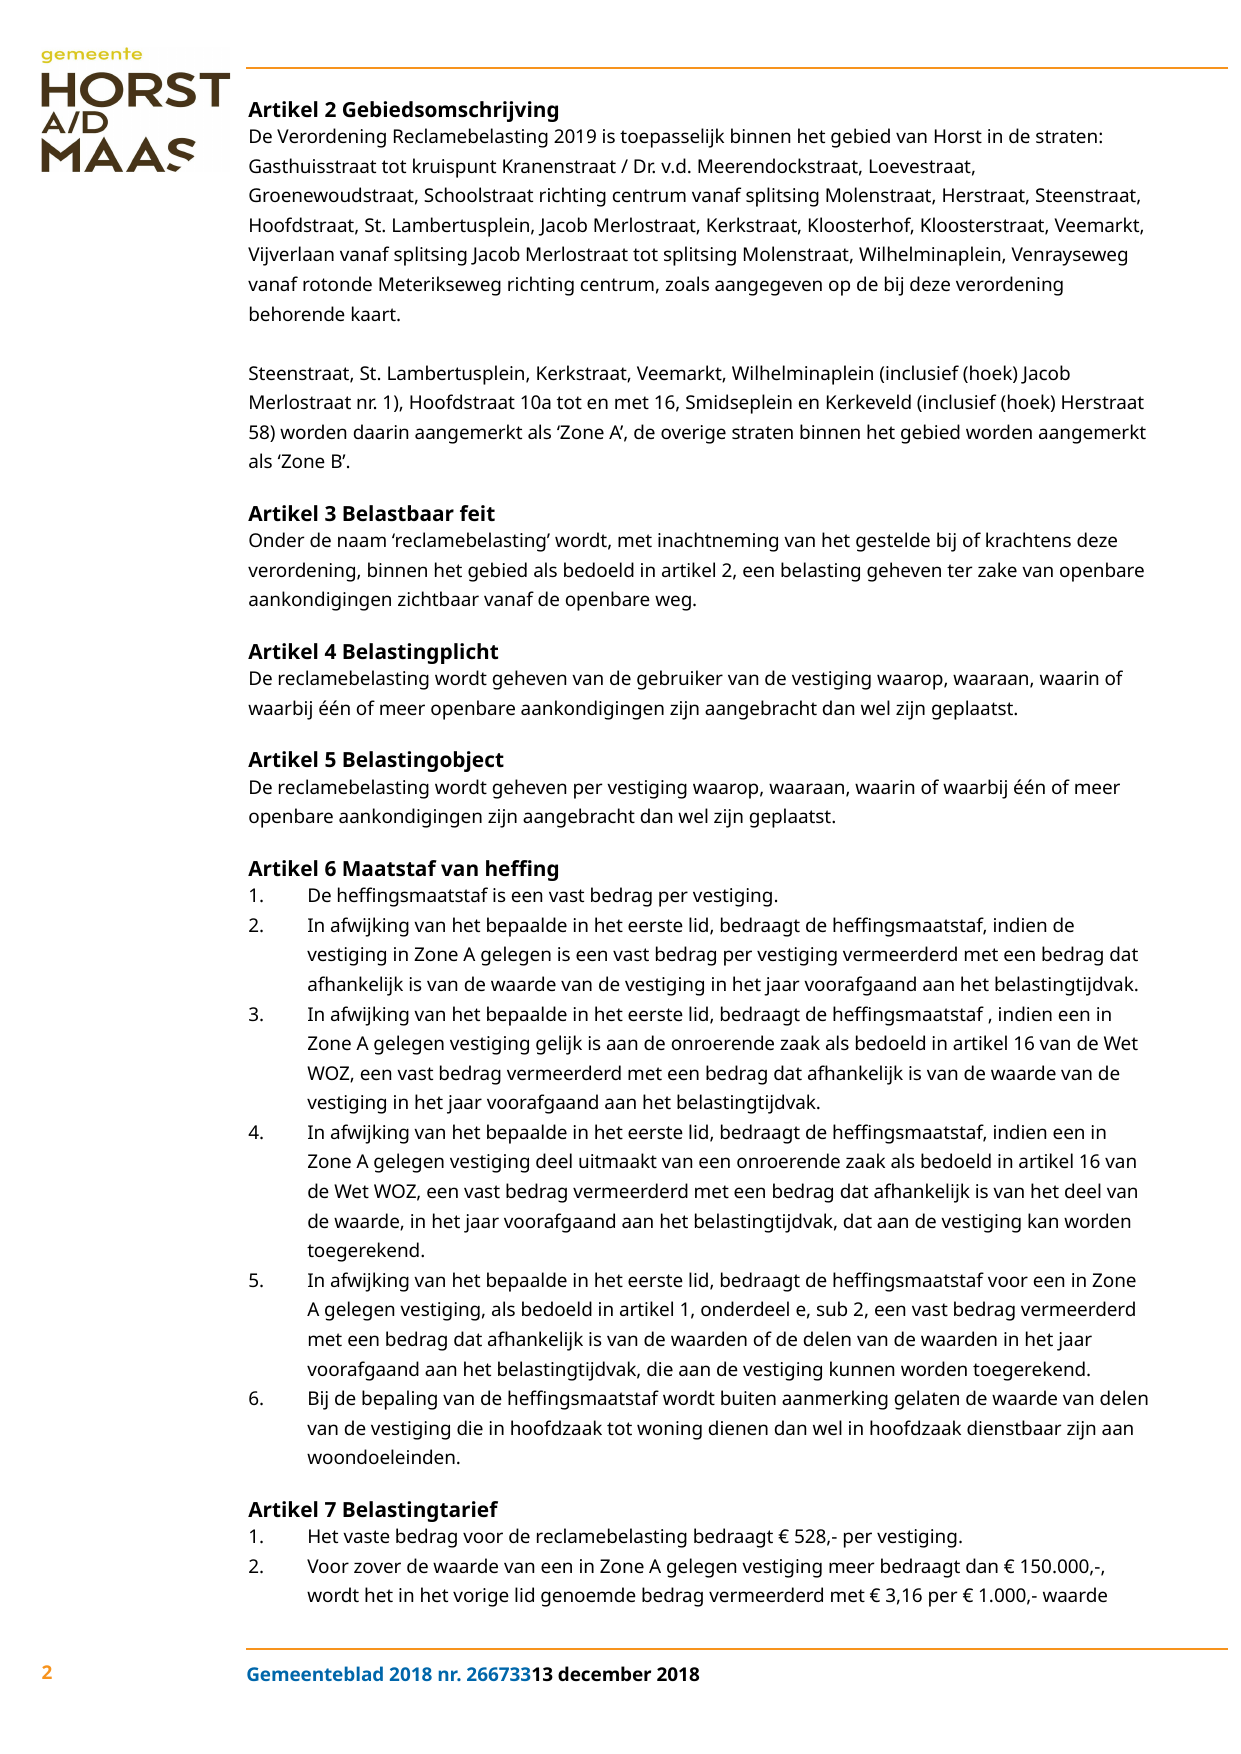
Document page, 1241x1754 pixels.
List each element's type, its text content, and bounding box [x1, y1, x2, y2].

text Artikel 6 Maatstaf van heffing [248, 854, 1152, 882]
picture [41, 47, 231, 172]
list Voor zover de waarde van een in Zone A gelegen vestiging meer bedraagt dan € 150.000,-, wordt het in het vorige lid genoemde bedrag vermeerderd met € 3,16 per € 1.000,- waarde [248, 1553, 1152, 1608]
list De heffingsmaatstaf is een vast bedrag per vestiging. [248, 882, 1152, 908]
text De Verordening Reclamebelasting 2019 is toepasselijk binnen het gebied van Horst in de straten: Gasthuisstraat tot kruispunt Kranenstraat / Dr. v.d. Meerendockstraat, Loevestraat, Groenewoudstraat, Schoolstraat richting centrum vanaf splitsing Molenstraat, Herstraat, Steenstraat, Hoofdstraat, St. Lambertusplein, Jacob Merlostraat, Kerkstraat, Kloosterhof, Kloosterstraat, Veemarkt, Vijverlaan vanaf splitsing Jacob Merlostraat tot splitsing Molenstraat, Wilhelminaplein, Venrayseweg vanaf rotonde Meterikseweg richting centrum, zoals aangegeven op de bij deze verordening behorende kaart. [248, 123, 1152, 326]
list Bij de bepaling van de heffingsmaatstaf wordt buiten aanmerking gelaten de waarde van delen van de vestiging die in hoofdzaak tot woning dienen dan wel in hoofdzaak dienstbaar zijn aan woondoeleinden. [248, 1385, 1152, 1470]
text De reclamebelasting wordt geheven per vestiging waarop, waaraan, waarin of waarbij één of meer openbare aankondigingen zijn aangebracht dan wel zijn geplaatst. [248, 774, 1152, 829]
text De reclamebelasting wordt geheven van de gebruiker van de vestiging waarop, waaraan, waarin of waarbij één of meer openbare aankondigingen zijn aangebracht dan wel zijn geplaatst. [248, 666, 1152, 721]
text Artikel 2 Gebiedsomschrijving [248, 95, 1152, 123]
text Onder de naam ‘reclamebelasting’ wordt, met inachtneming van het gestelde bij of krachtens deze verordening, binnen het gebied als bedoeld in artikel 2, een belasting geheven ter zake van openbare aankondigingen zichtbaar vanaf de openbare weg. [248, 527, 1152, 612]
text Artikel 7 Belastingtarief [248, 1495, 1152, 1523]
list In afwijking van het bepaalde in het eerste lid, bedraagt de heffingsmaatstaf, indien een in Zone A gelegen vestiging deel uitmaakt van een onroerende zaak als bedoeld in artikel 16 van de Wet WOZ, een vast bedrag vermeerderd met een bedrag dat afhankelijk is van het deel van de waarde, in het jaar voorafgaand aan het belastingtijdvak, dat aan de vestiging kan worden toegerekend. [248, 1119, 1152, 1263]
text Artikel 3 Belastbaar feit [248, 499, 1152, 527]
list In afwijking van het bepaalde in het eerste lid, bedraagt de heffingsmaatstaf , indien een in Zone A gelegen vestiging gelijk is aan de onroerende zaak als bedoeld in artikel 16 van de Wet WOZ, een vast bedrag vermeerderd met een bedrag dat afhankelijk is van de waarde van de vestiging in het jaar voorafgaand aan het belastingtijdvak. [248, 1001, 1152, 1115]
list In afwijking van het bepaalde in het eerste lid, bedraagt de heffingsmaatstaf, indien de vestiging in Zone A gelegen is een vast bedrag per vestiging vermeerderd met een bedrag dat afhankelijk is van de waarde van de vestiging in het jaar voorafgaand aan het belastingtijdvak. [248, 912, 1152, 997]
text Artikel 4 Belastingplicht [248, 637, 1152, 666]
text Steenstraat, St. Lambertusplein, Kerkstraat, Veemarkt, Wilhelminaplein (inclusief (hoek) Jacob Merlostraat nr. 1), Hoofdstraat 10a tot en met 16, Smidseplein en Kerkeveld (inclusief (hoek) Herstraat 58) worden daarin aangemerkt als ‘Zone A’, de overige straten binnen het gebied worden aangemerkt als ‘Zone B’. [248, 360, 1152, 474]
text Artikel 5 Belastingobject [248, 746, 1152, 774]
list In afwijking van het bepaalde in het eerste lid, bedraagt de heffingsmaatstaf voor een in Zone A gelegen vestiging, als bedoeld in artikel 1, onderdeel e, sub 2, een vast bedrag vermeerderd met een bedrag dat afhankelijk is van de waarden of de delen van de waarden in het jaar voorafgaand aan het belastingtijdvak, die aan de vestiging kunnen worden toegerekend. [248, 1267, 1152, 1381]
list Het vaste bedrag voor de reclamebelasting bedraagt € 528,- per vestiging. [248, 1523, 1152, 1549]
